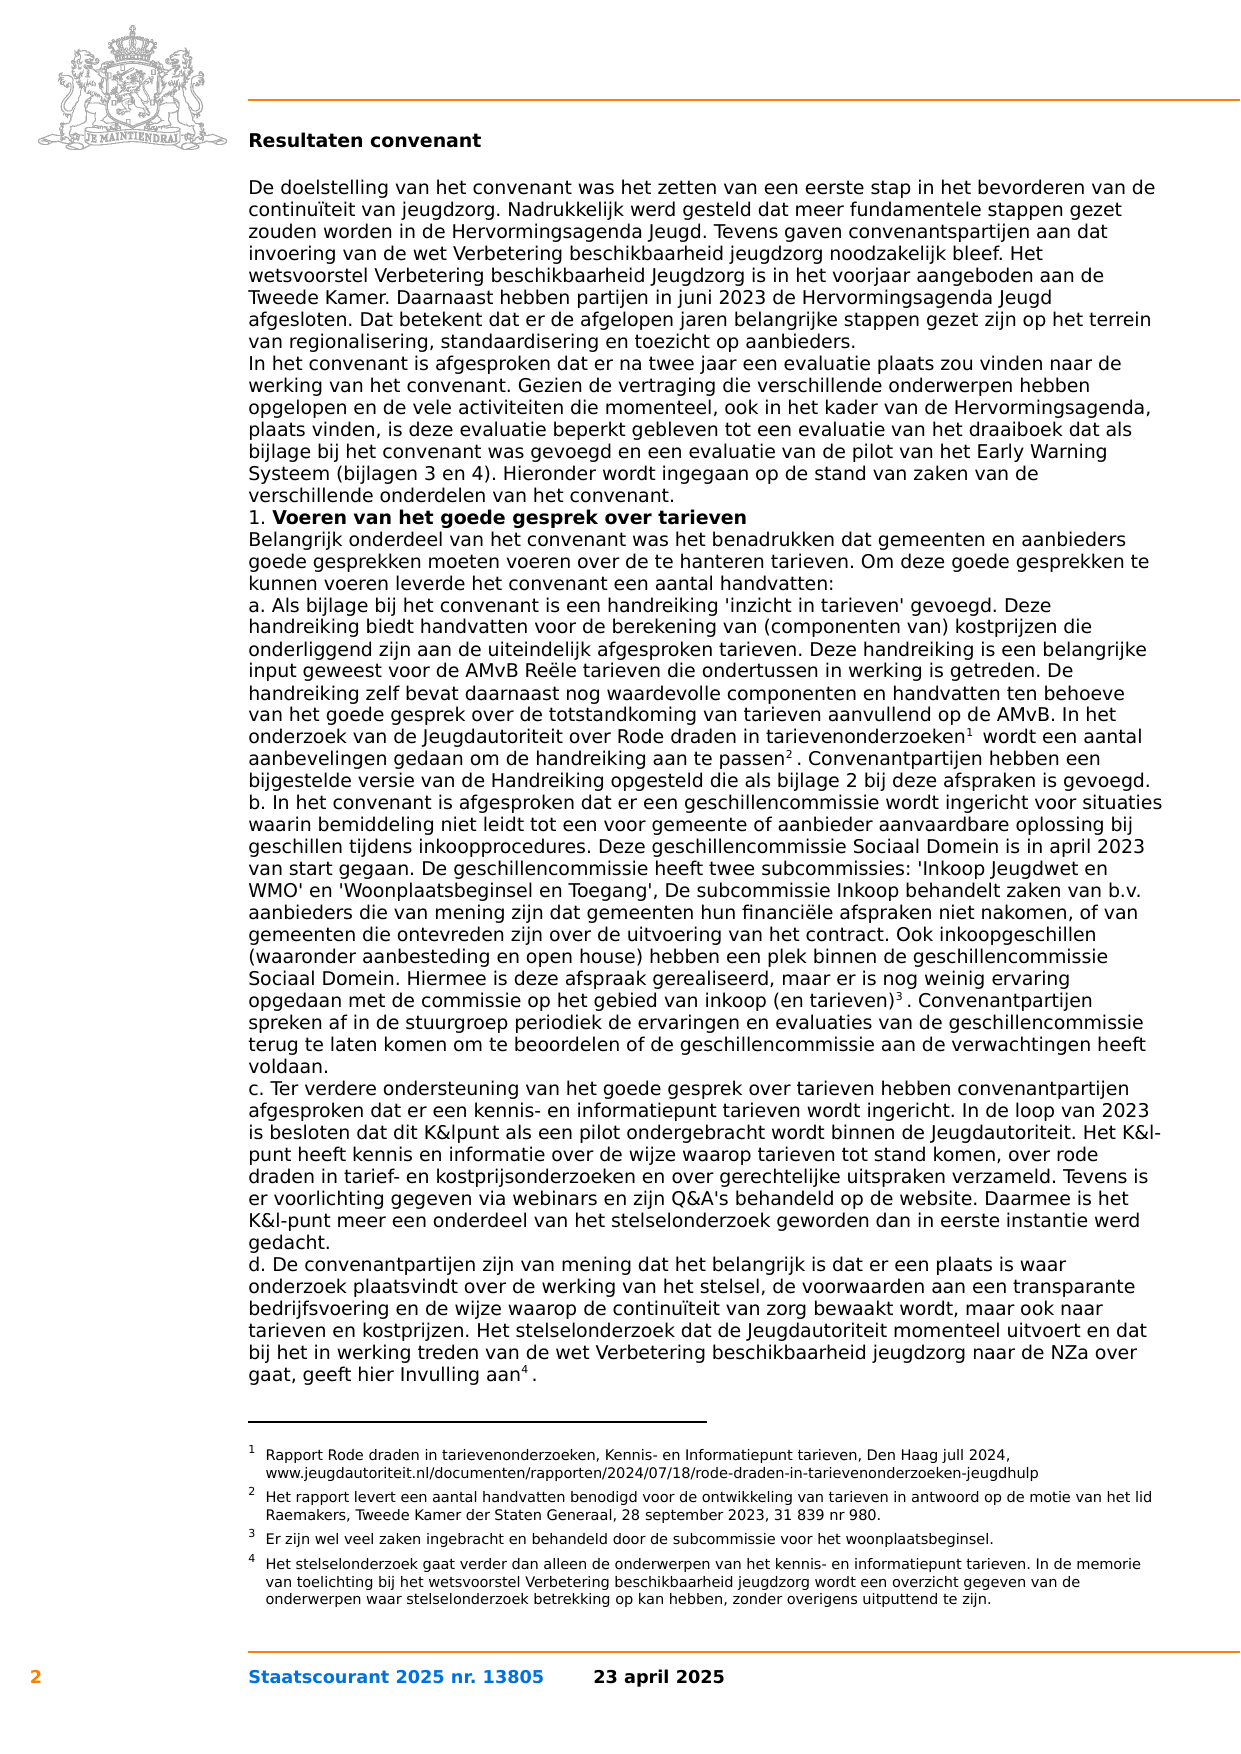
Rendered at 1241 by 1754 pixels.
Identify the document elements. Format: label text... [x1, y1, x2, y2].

picture [38, 25, 227, 150]
text Het rapport levert een aantal handvatten benodigd voor de ontwikkeling van tarieven in antwoord op de motie van het lid Raemakers, Tweede Kamer der Staten Generaal, 28 september 2023, 31 839 nr 980. [248, 1485, 1163, 1524]
text 1. Voeren van het goede gesprek over tarieven [248, 507, 1163, 528]
text In het convenant is afgesproken dat er na twee jaar een evaluatie plaats zou vinden naar de werking van het convenant. Gezien de vertraging die verschillende onderwerpen hebben opgelopen en de vele activiteiten die momenteel, ook in het kader van de Hervormingsagenda, plaats vinden, is deze evaluatie beperkt gebleven tot een evaluatie van het draaiboek dat als bijlage bij het convenant was gevoegd en een evaluatie van de pilot van het Early Warning Systeem (bijlagen 3 en 4). Hieronder wordt ingegaan op de stand van zaken van de verschillende onderdelen van het convenant. [248, 353, 1163, 507]
text Het stelselonderzoek gaat verder dan alleen de onderwerpen van het kennis- en informatiepunt tarieven. In de memorie van toelichting bij het wetsvoorstel Verbetering beschikbaarheid jeugdzorg wordt een overzicht gegeven van de onderwerpen waar stelselonderzoek betrekking op kan hebben, zonder overigens uitputtend te zijn. [248, 1552, 1163, 1608]
text c. Ter verdere ondersteuning van het goede gesprek over tarieven hebben convenantpartijen afgesproken dat er een kennis- en informatiepunt tarieven wordt ingericht. In de loop van 2023 is besloten dat dit K&l­punt als een pilot ondergebracht wordt binnen de Jeugdautoriteit. Het K&l-punt heeft kennis en informatie over de wijze waarop tarieven tot stand komen, over rode draden in tarief- en kostprijsonderzoeken en over gerechtelijke uitspraken verzameld. Tevens is er voorlichting gegeven via webinars en zijn Q&A's behandeld op de website. Daarmee is het K&l-punt meer een onderdeel van het stelselonderzoek geworden dan in eerste instantie werd gedacht. [248, 1078, 1163, 1254]
text Belangrijk onderdeel van het convenant was het benadrukken dat gemeenten en aanbieders goede gesprekken moeten voeren over de te hanteren tarieven. Om deze goede gesprekken te kunnen voeren leverde het convenant een aantal handvatten: [248, 528, 1163, 594]
text d. De convenantpartijen zijn van mening dat het belangrijk is dat er een plaats is waar onderzoek plaatsvindt over de werking van het stelsel, de voorwaarden aan een transparante bedrijfsvoering en de wijze waarop de continuïteit van zorg bewaakt wordt, maar ook naar tarieven en kostprijzen. Het stelselonderzoek dat de Jeugdautoriteit momenteel uitvoert en dat bij het in werking treden van de wet Verbetering beschikbaarheid jeugdzorg naar de NZa over gaat, geeft hier Invulling aan. [248, 1254, 1163, 1386]
text a. Als bijlage bij het convenant is een handreiking 'inzicht in tarieven' gevoegd. Deze handreiking biedt handvatten voor de berekening van (componenten van) kostprijzen die onderliggend zijn aan de uiteindelijk afgesproken tarieven. Deze handreiking is een belangrijke input geweest voor de AMvB Reële tarieven die ondertussen in werking is getreden. De handreiking zelf bevat daarnaast nog waardevolle componenten en handvatten ten behoeve van het goede gesprek over de totstandkoming van tarieven aanvullend op de AMvB. In het onderzoek van de Jeugdautoriteit over Rode draden in tarievenonderzoeken wordt een aantal aanbevelingen gedaan om de handreiking aan te passen. Convenantpartijen hebben een bijgestelde versie van de Handreiking opgesteld die als bijlage 2 bij deze afspraken is gevoegd. [248, 594, 1163, 792]
text Rapport Rode draden in tarievenonderzoeken, Kennis- en Informatiepunt tarieven, Den Haag jull 2024, www.jeugdautoriteit.nl/documenten/rapporten/2024/07/18/rode-draden-in-tarievenonderzoeken-jeugdhulp [248, 1443, 1163, 1482]
text b. In het convenant is afgesproken dat er een geschillencommissie wordt ingericht voor situaties waarin bemiddeling niet leidt tot een voor gemeente of aanbieder aanvaardbare oplossing bij geschillen tijdens inkoopprocedures. Deze geschillencommissie Sociaal Domein is in april 2023 van start gegaan. De geschillencommissie heeft twee subcommissies: 'Inkoop Jeugdwet en WMO' en 'Woonplaatsbeginsel en Toegang', De subcommissie Inkoop behandelt zaken van b.v. aanbieders die van mening zijn dat gemeenten hun financiële afspraken niet nakomen, of van gemeenten die ontevreden zijn over de uitvoering van het contract. Ook inkoopgeschillen (waaronder aanbesteding en open house) hebben een plek binnen de geschillencommissie Sociaal Domein. Hiermee is deze afspraak gerealiseerd, maar er is nog weinig ervaring opgedaan met de commissie op het gebied van inkoop (en tarieven). Convenantpartijen spreken af in de stuurgroep periodiek de ervaringen en evaluaties van de geschillencommissie terug te laten komen om te beoordelen of de geschillencommissie aan de verwachtingen heeft voldaan. [248, 792, 1163, 1078]
text Er zijn wel veel zaken ingebracht en behandeld door de subcommissie voor het woonplaatsbeginsel. [248, 1527, 1163, 1549]
text De doelstelling van het convenant was het zetten van een eerste stap in het bevorderen van de continuïteit van jeugdzorg. Nadrukkelijk werd gesteld dat meer fundamentele stappen gezet zouden worden in de Hervormingsagenda Jeugd. Tevens gaven convenantspartijen aan dat invoering van de wet Verbetering beschikbaarheid jeugdzorg noodzakelijk bleef. Het wetsvoorstel Verbetering beschikbaarheid Jeugdzorg is in het voorjaar aangeboden aan de Tweede Kamer. Daarnaast hebben partijen in juni 2023 de Hervormingsagenda Jeugd afgesloten. Dat betekent dat er de afgelopen jaren belangrijke stappen gezet zijn op het terrein van regionalisering, standaardisering en toezicht op aanbieders. [248, 177, 1163, 353]
subtitle Resultaten convenant [248, 130, 1163, 152]
